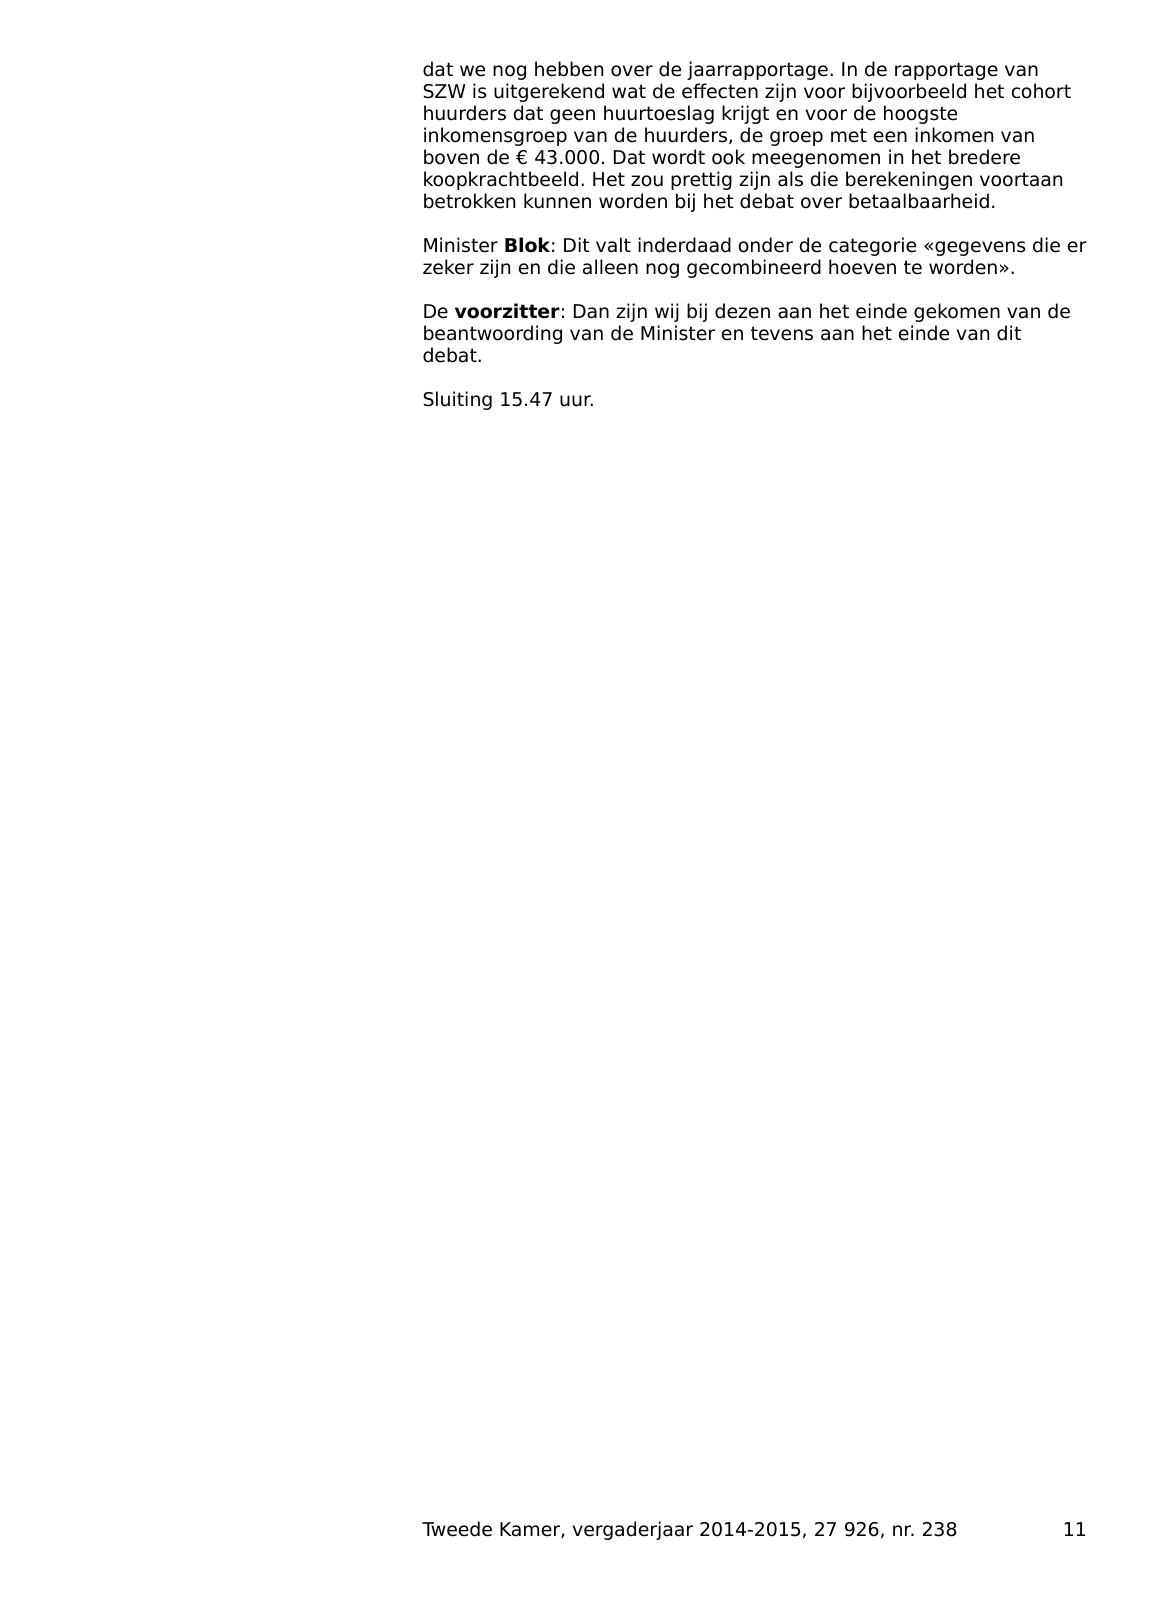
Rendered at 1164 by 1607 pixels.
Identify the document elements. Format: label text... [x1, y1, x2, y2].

text De voorzitter: Dan zijn wij bij dezen aan het einde gekomen van de beantwoording van de Minister en tevens aan het einde van dit debat. [422, 301, 1087, 367]
text dat we nog hebben over de jaarrapportage. In de rapportage van SZW is uitgerekend wat de effecten zijn voor bijvoorbeeld het cohort huurders dat geen huurtoeslag krijgt en voor de hoogste inkomensgroep van de huurders, de groep met een inkomen van boven de € 43.000. Dat wordt ook meegenomen in het bredere koopkrachtbeeld. Het zou prettig zijn als die berekeningen voortaan betrokken kunnen worden bij het debat over betaalbaarheid. [422, 59, 1087, 213]
text Minister Blok: Dit valt inderdaad onder de categorie «gegevens die er zeker zijn en die alleen nog gecombineerd hoeven te worden». [422, 235, 1087, 279]
text Sluiting 15.47 uur. [422, 389, 1087, 411]
